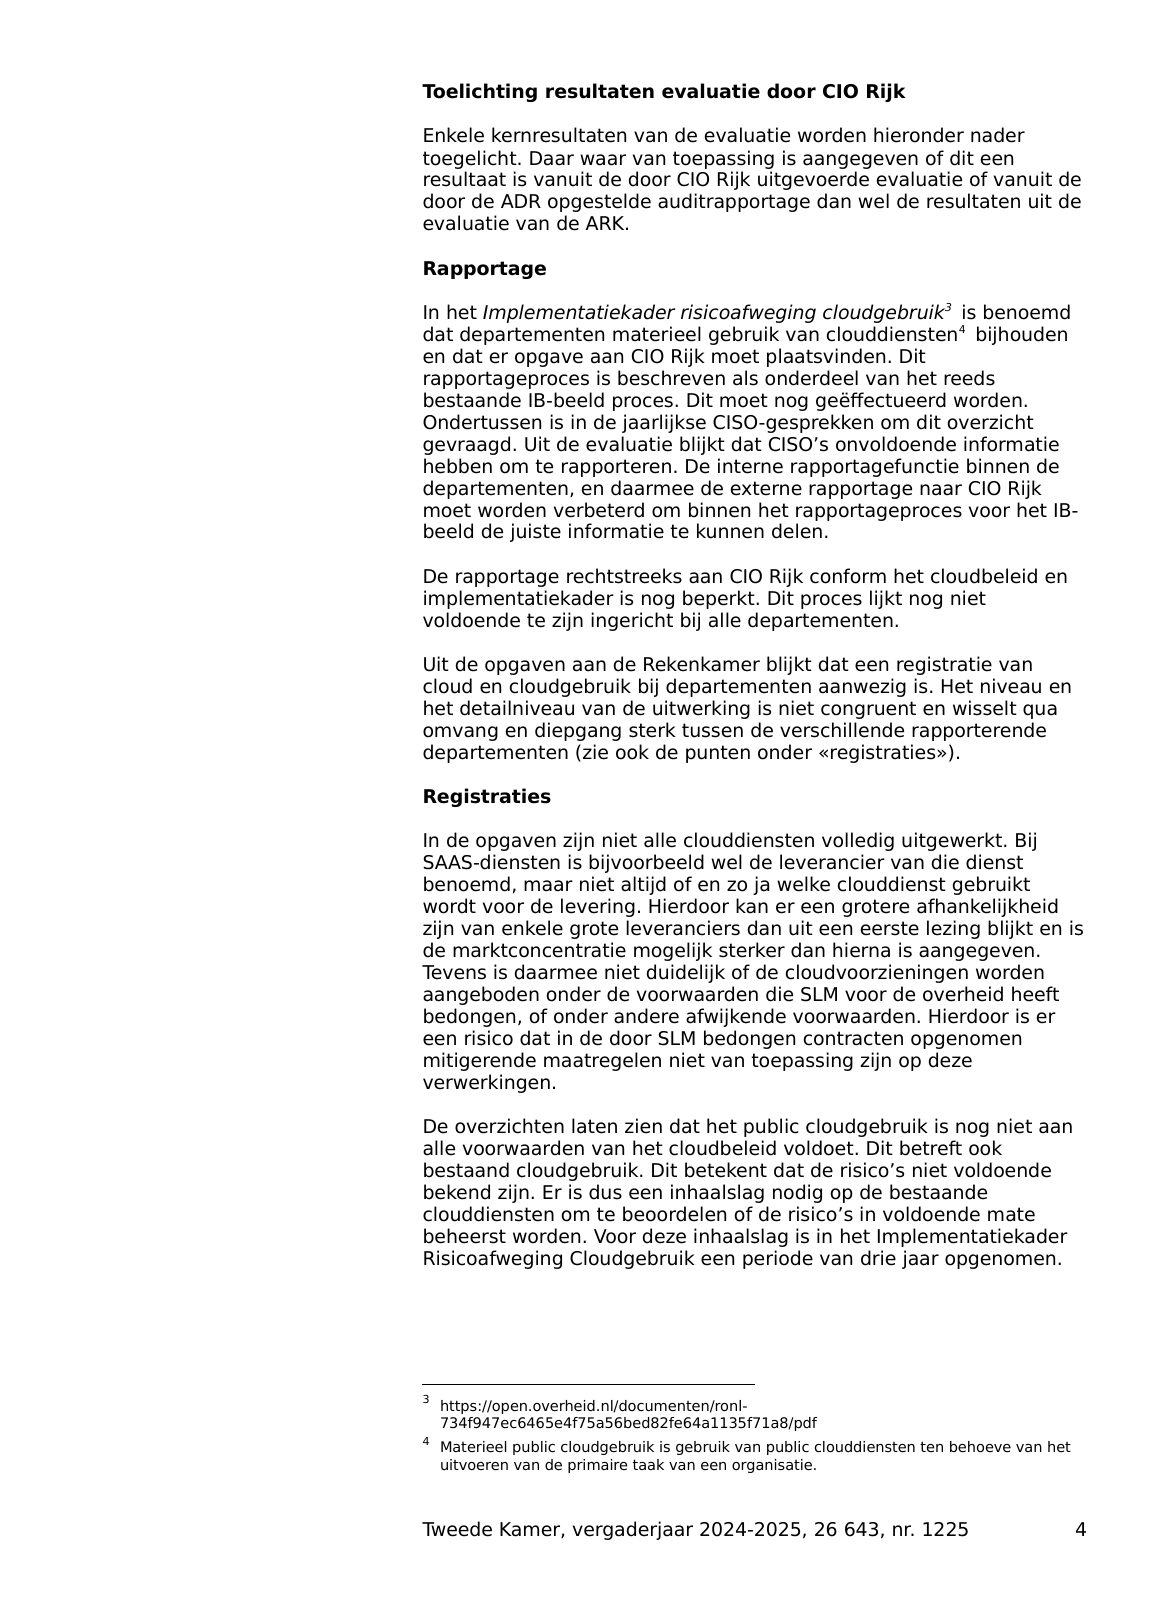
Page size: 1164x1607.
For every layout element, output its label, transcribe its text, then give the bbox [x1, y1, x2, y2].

subtitle Toelichting resultaten evaluatie door CIO Rijk [422, 81, 1087, 103]
subtitle Rapportage [422, 257, 1087, 279]
text Materieel public cloudgebruik is gebruik van public clouddiensten ten behoeve van het uitvoeren van de primaire taak van een organisatie. [422, 1435, 1087, 1474]
text In het Implementatiekader risicoafweging cloudgebruik is benoemd dat departementen materieel gebruik van clouddiensten bijhouden en dat er opgave aan CIO Rijk moet plaatsvinden. Dit rapportageproces is beschreven als onderdeel van het reeds bestaande IB-beeld proces. Dit moet nog geëffectueerd worden. Ondertussen is in de jaarlijkse CISO-gesprekken om dit overzicht gevraagd. Uit de evaluatie blijkt dat CISO’s onvoldoende informatie hebben om te rapporteren. De interne rapportagefunctie binnen de departementen, en daarmee de externe rapportage naar CIO Rijk moet worden verbeterd om binnen het rapportageproces voor het IB-beeld de juiste informatie te kunnen delen. [422, 302, 1087, 543]
text https://open.overheid.nl/documenten/ronl-734f947ec6465e4f75a56bed82fe64a1135f71a8/pdf [422, 1393, 1087, 1432]
text Enkele kernresultaten van de evaluatie worden hieronder nader toegelicht. Daar waar van toepassing is aangegeven of dit een resultaat is vanuit de door CIO Rijk uitgevoerde evaluatie of vanuit de door de ADR opgestelde auditrapportage dan wel de resultaten uit de evaluatie van de ARK. [422, 125, 1087, 235]
text Uit de opgaven aan de Rekenkamer blijkt dat een registratie van cloud en cloudgebruik bij departementen aanwezig is. Het niveau en het detailniveau van de uitwerking is niet congruent en wisselt qua omvang en diepgang sterk tussen de verschillende rapporterende departementen (zie ook de punten onder «registraties»). [422, 654, 1087, 764]
text De rapportage rechtstreeks aan CIO Rijk conform het cloudbeleid en implementatiekader is nog beperkt. Dit proces lijkt nog niet voldoende te zijn ingericht bij alle departementen. [422, 566, 1087, 632]
text De overzichten laten zien dat het public cloudgebruik is nog niet aan alle voorwaarden van het cloudbeleid voldoet. Dit betreft ook bestaand cloudgebruik. Dit betekent dat de risico’s niet voldoende bekend zijn. Er is dus een inhaalslag nodig op de bestaande clouddiensten om te beoordelen of de risico’s in voldoende mate beheerst worden. Voor deze inhaalslag is in het Implementatiekader Risicoafweging Cloudgebruik een periode van drie jaar opgenomen. [422, 1116, 1087, 1270]
text In de opgaven zijn niet alle clouddiensten volledig uitgewerkt. Bij SAAS-diensten is bijvoorbeeld wel de leverancier van die dienst benoemd, maar niet altijd of en zo ja welke clouddienst gebruikt wordt voor de levering. Hierdoor kan er een grotere afhankelijkheid zijn van enkele grote leveranciers dan uit een eerste lezing blijkt en is de marktconcentratie mogelijk sterker dan hierna is aangegeven. Tevens is daarmee niet duidelijk of de cloudvoorzieningen worden aangeboden onder de voorwaarden die SLM voor de overheid heeft bedongen, of onder andere afwijkende voorwaarden. Hierdoor is er een risico dat in de door SLM bedongen contracten opgenomen mitigerende maatregelen niet van toepassing zijn op deze verwerkingen. [422, 830, 1087, 1094]
subtitle Registraties [422, 786, 1087, 808]
